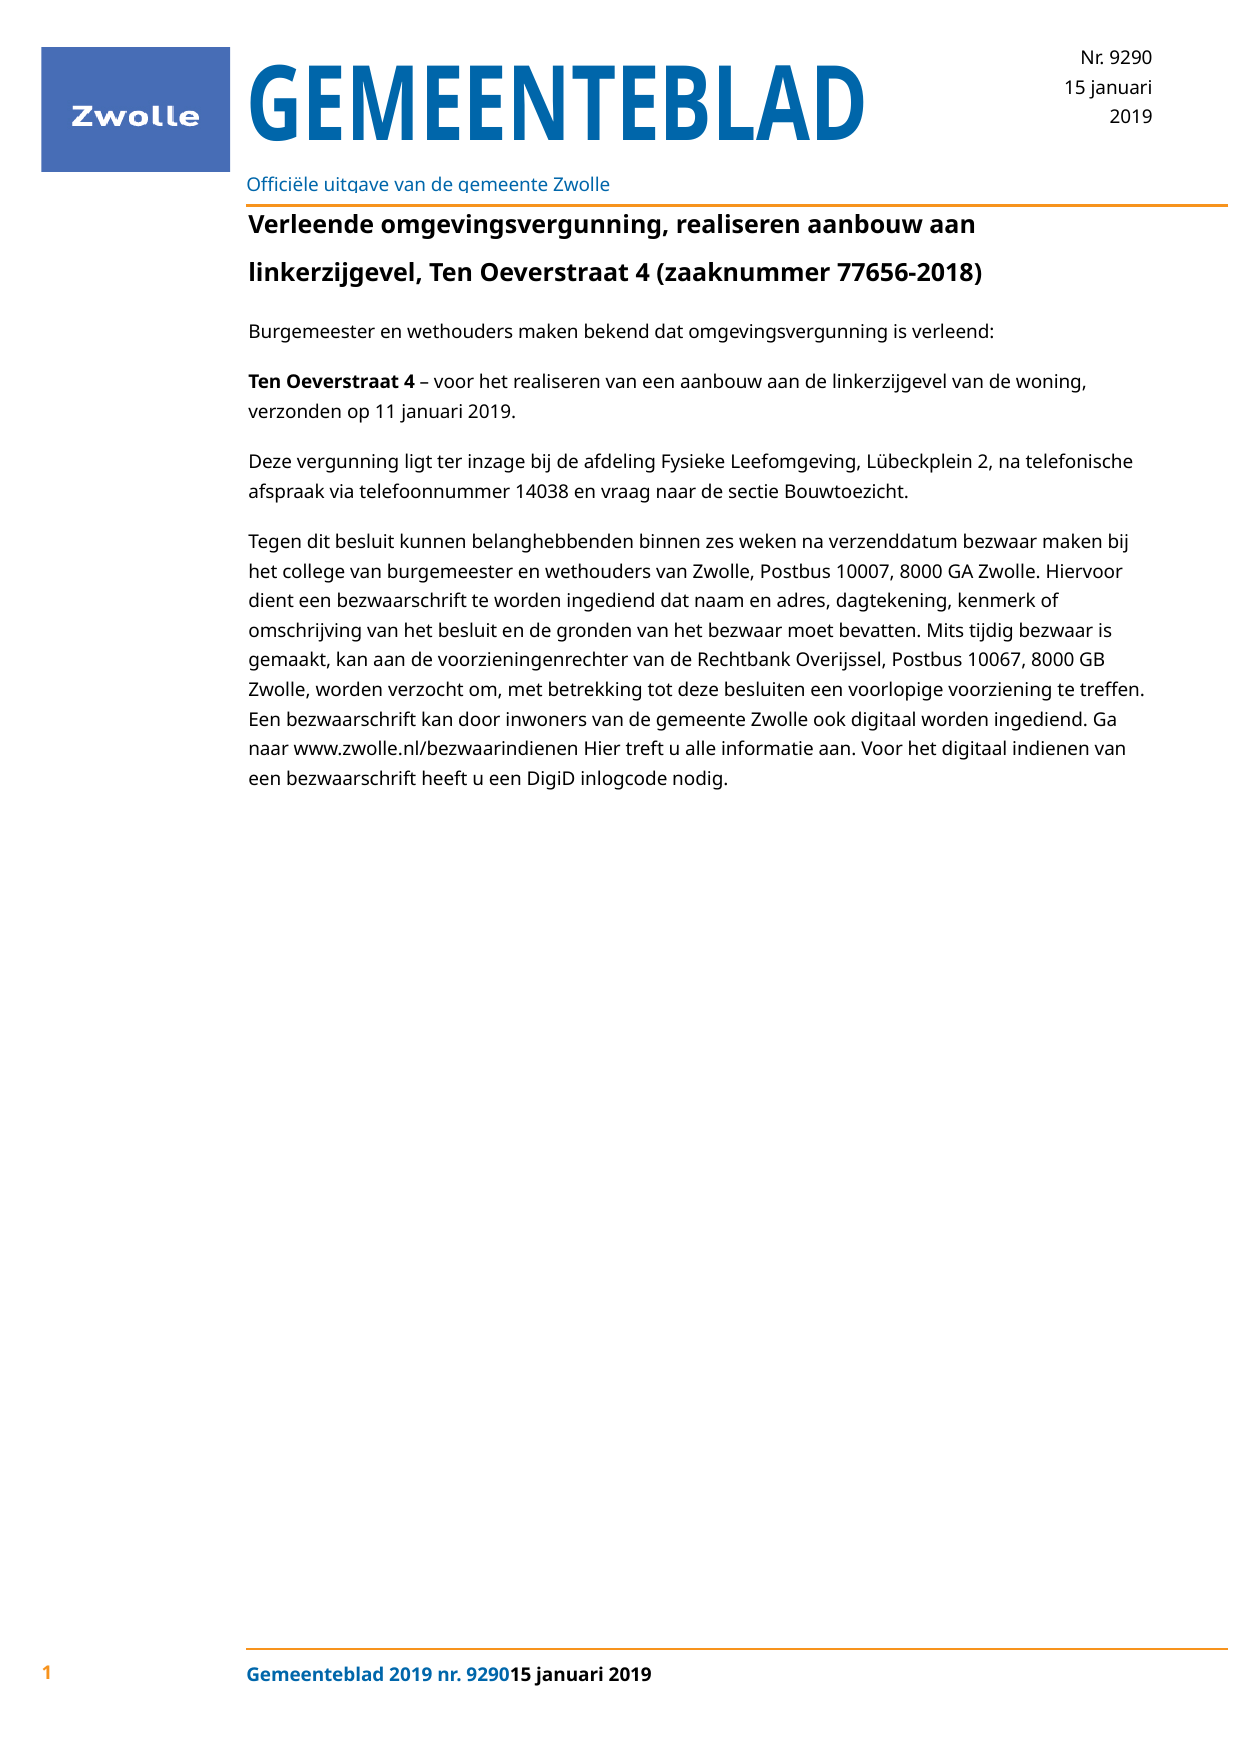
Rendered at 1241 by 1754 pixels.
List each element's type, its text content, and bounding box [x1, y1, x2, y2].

text Verleende omgevingsvergunning, realiseren aanbouw aan linkerzijgevel, Ten Oeverstraat 4 (zaaknummer 77656-2018) [248, 207, 1152, 288]
text Deze vergunning ligt ter inzage bij de afdeling Fysieke Leefomgeving, Lübeckplein 2, na telefonische afspraak via telefoonnummer 14038 en vraag naar de sectie Bouwtoezicht. [248, 448, 1152, 504]
text Burgemeester en wethouders maken bekend dat omgevingsvergunning is verleend: [248, 318, 1152, 344]
text Tegen dit besluit kunnen belanghebbenden binnen zes weken na verzenddatum bezwaar maken bij het college van burgemeester en wethouders van Zwolle, Postbus 10007, 8000 GA Zwolle. Hiervoor dient een bezwaarschrift te worden ingediend dat naam en adres, dagtekening, kenmerk of omschrijving van het besluit en de gronden van het bezwaar moet bevatten. Mits tijdig bezwaar is gemaakt, kan aan de voorzieningenrechter van de Rechtbank Overijssel, Postbus 10067, 8000 GB Zwolle, worden verzocht om, met betrekking tot deze besluiten een voorlopige voorziening te treffen. Een bezwaarschrift kan door inwoners van de gemeente Zwolle ook digitaal worden ingediend. Ga naar www.zwolle.nl/bezwaarindienen Hier treft u alle informatie aan. Voor het digitaal indienen van een bezwaarschrift heeft u een DigiD inlogcode nodig. [248, 528, 1152, 791]
picture [41, 47, 231, 172]
text Ten Oeverstraat 4 – voor het realiseren van een aanbouw aan de linkerzijgevel van de woning, verzonden op 11 januari 2019. [248, 368, 1152, 424]
